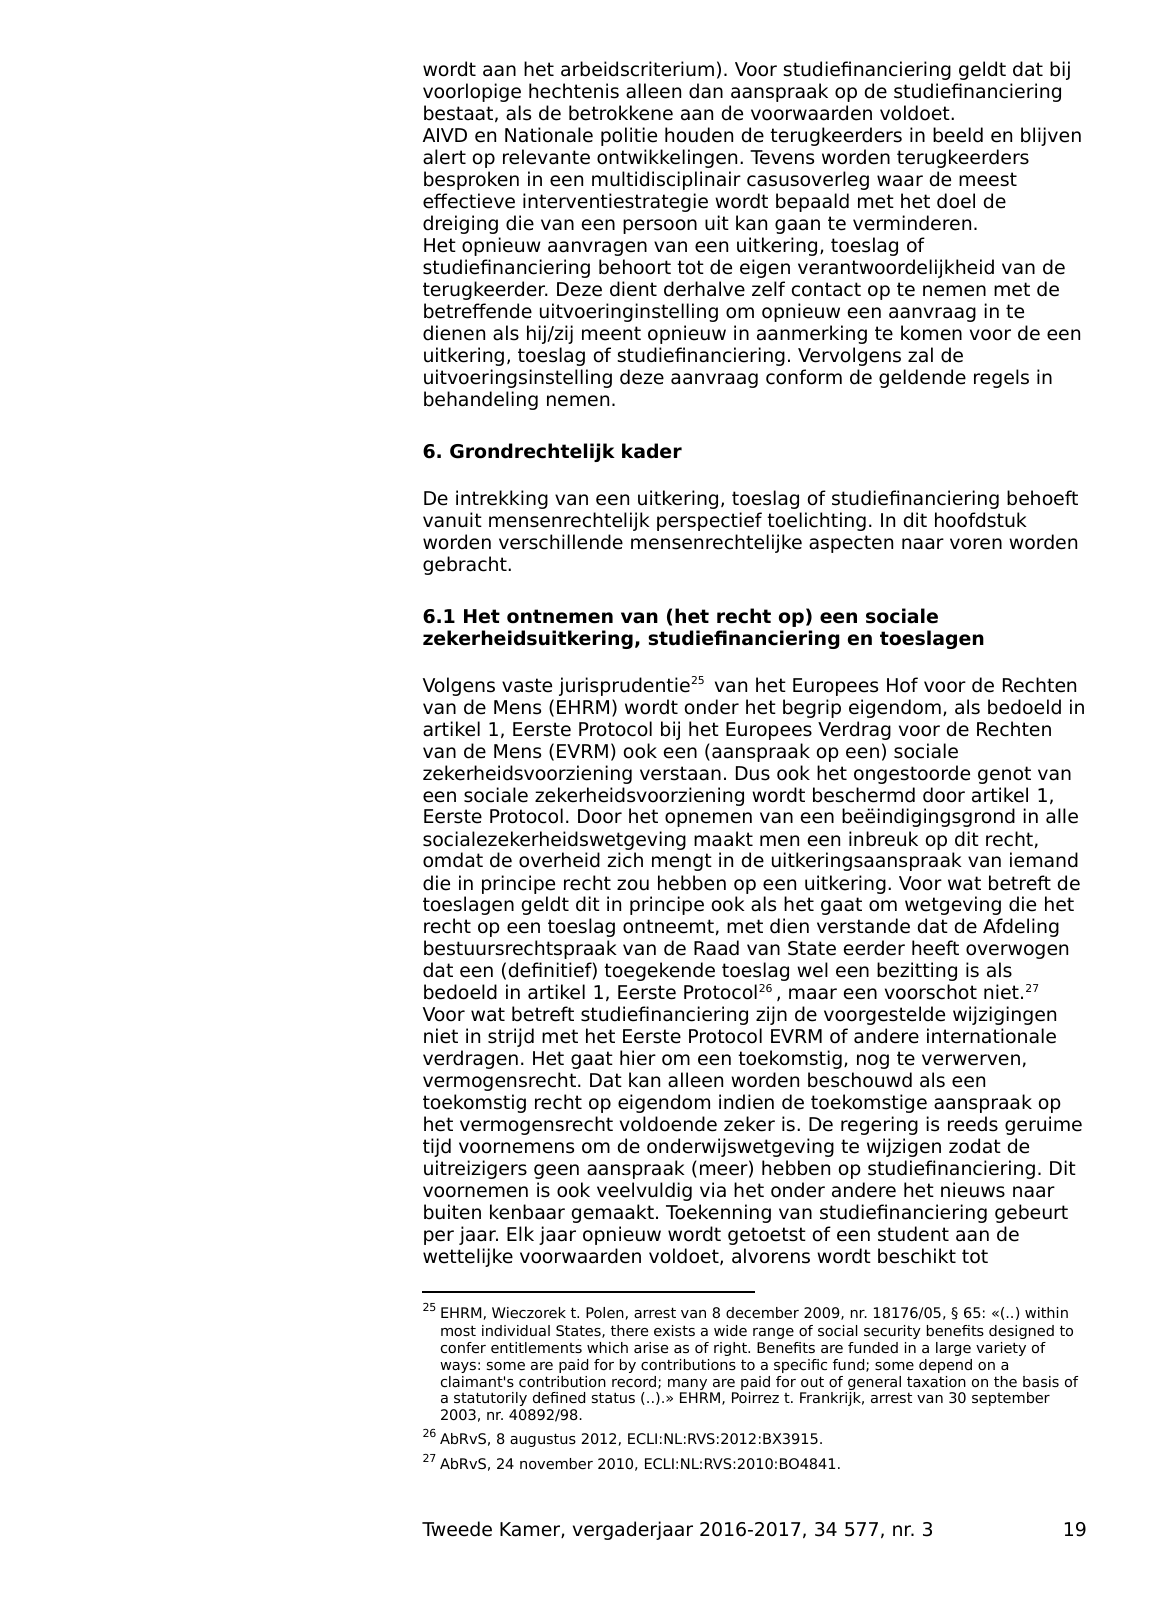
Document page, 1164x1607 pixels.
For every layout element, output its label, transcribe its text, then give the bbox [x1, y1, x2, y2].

text AIVD en Nationale politie houden de terugkeerders in beeld en blijven alert op relevante ontwikkelingen. Tevens worden terugkeerders besproken in een multidisciplinair casusoverleg waar de meest effectieve interventiestrategie wordt bepaald met het doel de dreiging die van een persoon uit kan gaan te verminderen. [422, 125, 1087, 235]
text Het opnieuw aanvragen van een uitkering, toeslag of studiefinanciering behoort tot de eigen verantwoordelijkheid van de terugkeerder. Deze dient derhalve zelf contact op te nemen met de betreffende uitvoeringinstelling om opnieuw een aanvraag in te dienen als hij/zij meent opnieuw in aanmerking te komen voor de een uitkering, toeslag of studiefinanciering. Vervolgens zal de uitvoeringsinstelling deze aanvraag conform de geldende regels in behandeling nemen. [422, 235, 1087, 411]
text AbRvS, 24 november 2010, ECLI:NL:RVS:2010:BO4841. [422, 1452, 1087, 1474]
text EHRM, Wieczorek t. Polen, arrest van 8 december 2009, nr. 18176/05, § 65: «(..) within most individual States, there exists a wide range of social security benefits designed to confer entitlements which arise as of right. Benefits are funded in a large variety of ways: some are paid for by contributions to a specific fund; some depend on a claimant's contribution record; many are paid for out of general taxation on the basis of a statutorily defined status (..).» EHRM, Poirrez t. Frankrijk, arrest van 30 september 2003, nr. 40892/98. [422, 1301, 1087, 1424]
subtitle 6.1 Het ontnemen van (het recht op) een sociale zekerheidsuitkering, studiefinanciering en toeslagen [422, 606, 1087, 649]
text wordt aan het arbeidscriterium). Voor studiefinanciering geldt dat bij voorlopige hechtenis alleen dan aanspraak op de studiefinanciering bestaat, als de betrokkene aan de voorwaarden voldoet. [422, 59, 1087, 125]
text AbRvS, 8 augustus 2012, ECLI:NL:RVS:2012:BX3915. [422, 1427, 1087, 1449]
text De intrekking van een uitkering, toeslag of studiefinanciering behoeft vanuit mensenrechtelijk perspectief toelichting. In dit hoofdstuk worden verschillende mensenrechtelijke aspecten naar voren worden gebracht. [422, 488, 1087, 576]
text Volgens vaste jurisprudentie van het Europees Hof voor de Rechten van de Mens (EHRM) wordt onder het begrip eigendom, als bedoeld in artikel 1, Eerste Protocol bij het Europees Verdrag voor de Rechten van de Mens (EVRM) ook een (aanspraak op een) sociale zekerheidsvoorziening verstaan. Dus ook het ongestoorde genot van een sociale zekerheidsvoorziening wordt beschermd door artikel 1, Eerste Protocol. Door het opnemen van een beëindigingsgrond in alle socialezekerheidswetgeving maakt men een inbreuk op dit recht, omdat de overheid zich mengt in de uitkeringsaanspraak van iemand die in principe recht zou hebben op een uitkering. Voor wat betreft de toeslagen geldt dit in principe ook als het gaat om wetgeving die het recht op een toeslag ontneemt, met dien verstande dat de Afdeling bestuursrechtspraak van de Raad van State eerder heeft overwogen dat een (definitief) toegekende toeslag wel een bezitting is als bedoeld in artikel 1, Eerste Protocol, maar een voorschot niet. Voor wat betreft studiefinanciering zijn de voorgestelde wijzigingen niet in strijd met het Eerste Protocol EVRM of andere internationale verdragen. Het gaat hier om een toekomstig, nog te verwerven, vermogensrecht. Dat kan alleen worden beschouwd als een toekomstig recht op eigendom indien de toekomstige aanspraak op het vermogensrecht voldoende zeker is. De regering is reeds geruime tijd voornemens om de onderwijswetgeving te wijzigen zodat de uitreizigers geen aanspraak (meer) hebben op studiefinanciering. Dit voornemen is ook veelvuldig via het onder andere het nieuws naar buiten kenbaar gemaakt. Toekenning van studiefinanciering gebeurt per jaar. Elk jaar opnieuw wordt getoetst of een student aan de wettelijke voorwaarden voldoet, alvorens wordt beschikt tot [422, 674, 1087, 1268]
subtitle 6. Grondrechtelijk kader [422, 441, 1087, 463]
